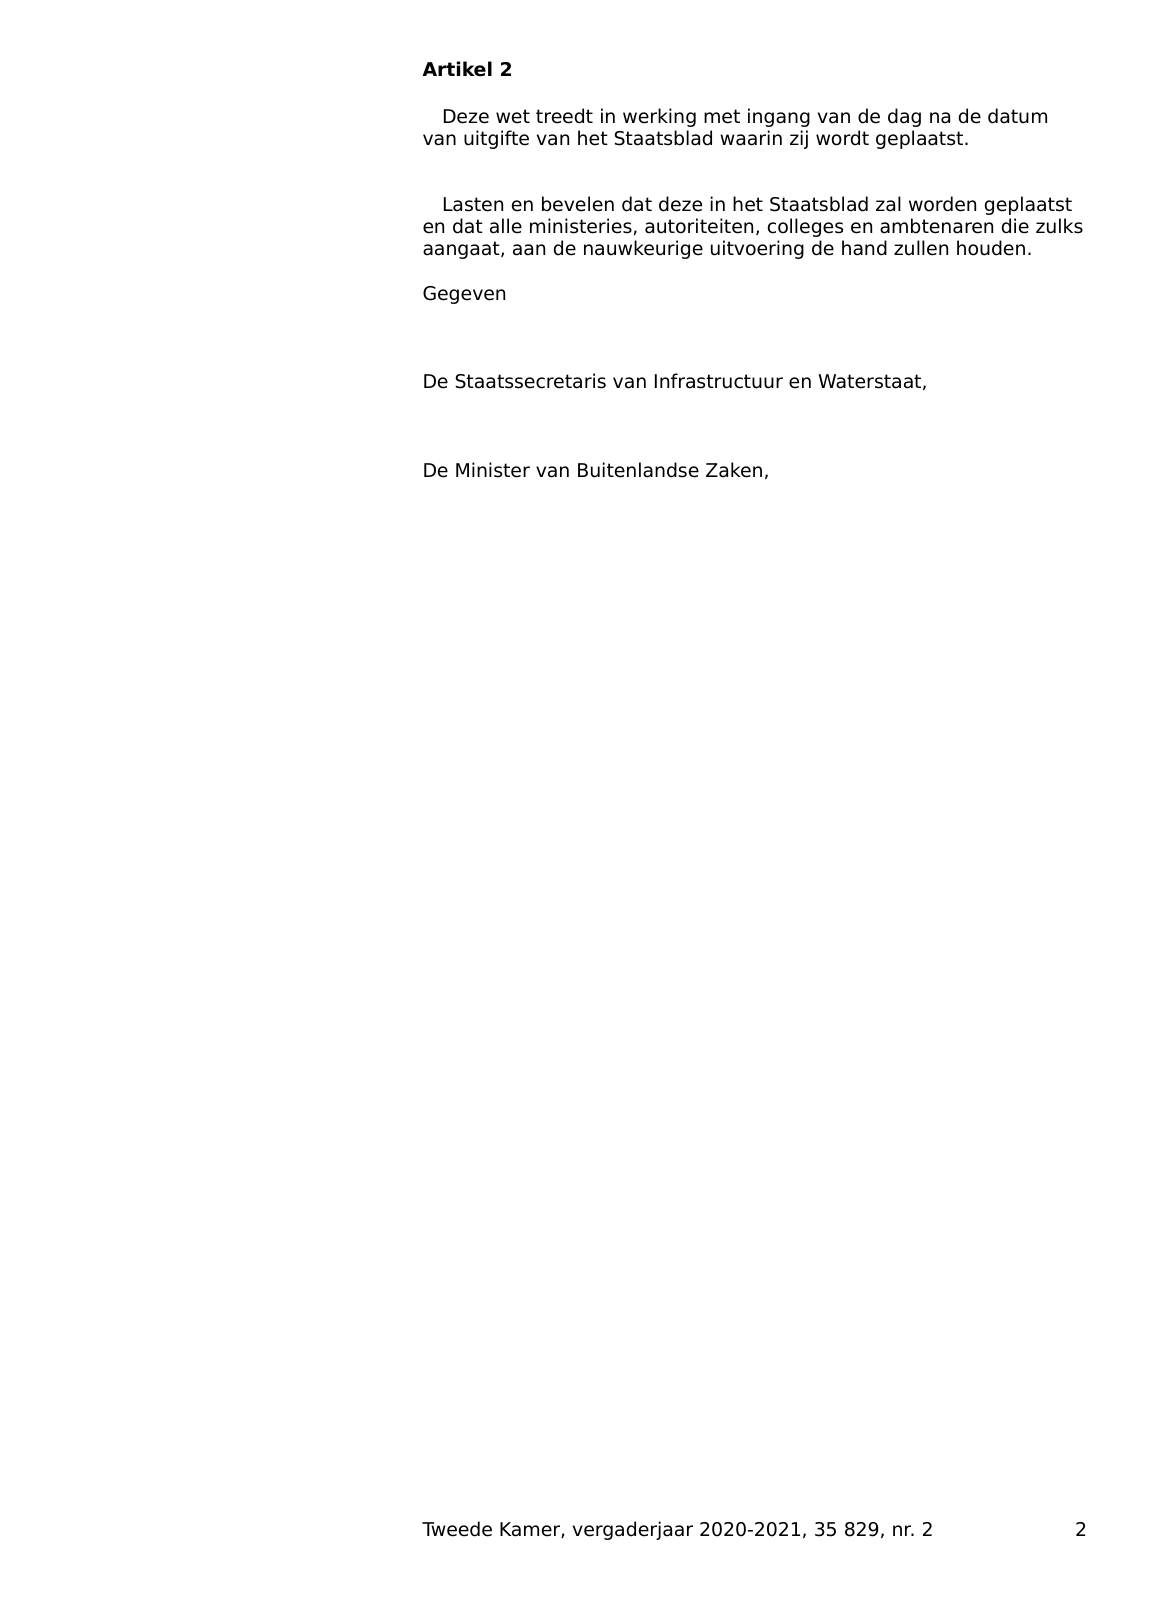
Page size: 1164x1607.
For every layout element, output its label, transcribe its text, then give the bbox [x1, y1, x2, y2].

text Deze wet treedt in werking met ingang van de dag na de datum van uitgifte van het Staatsblad waarin zij wordt geplaatst. [422, 106, 1087, 150]
text Lasten en bevelen dat deze in het Staatsblad zal worden geplaatst en dat alle ministeries, autoriteiten, colleges en ambtenaren die zulks aangaat, aan de nauwkeurige uitvoering de hand zullen houden. [422, 194, 1087, 260]
subtitle Artikel 2 [422, 59, 1087, 81]
text De Staatssecretaris van Infrastructuur en Waterstaat, [422, 371, 1087, 393]
text De Minister van Buitenlandse Zaken, [422, 459, 1087, 482]
text Gegeven [422, 282, 1087, 304]
